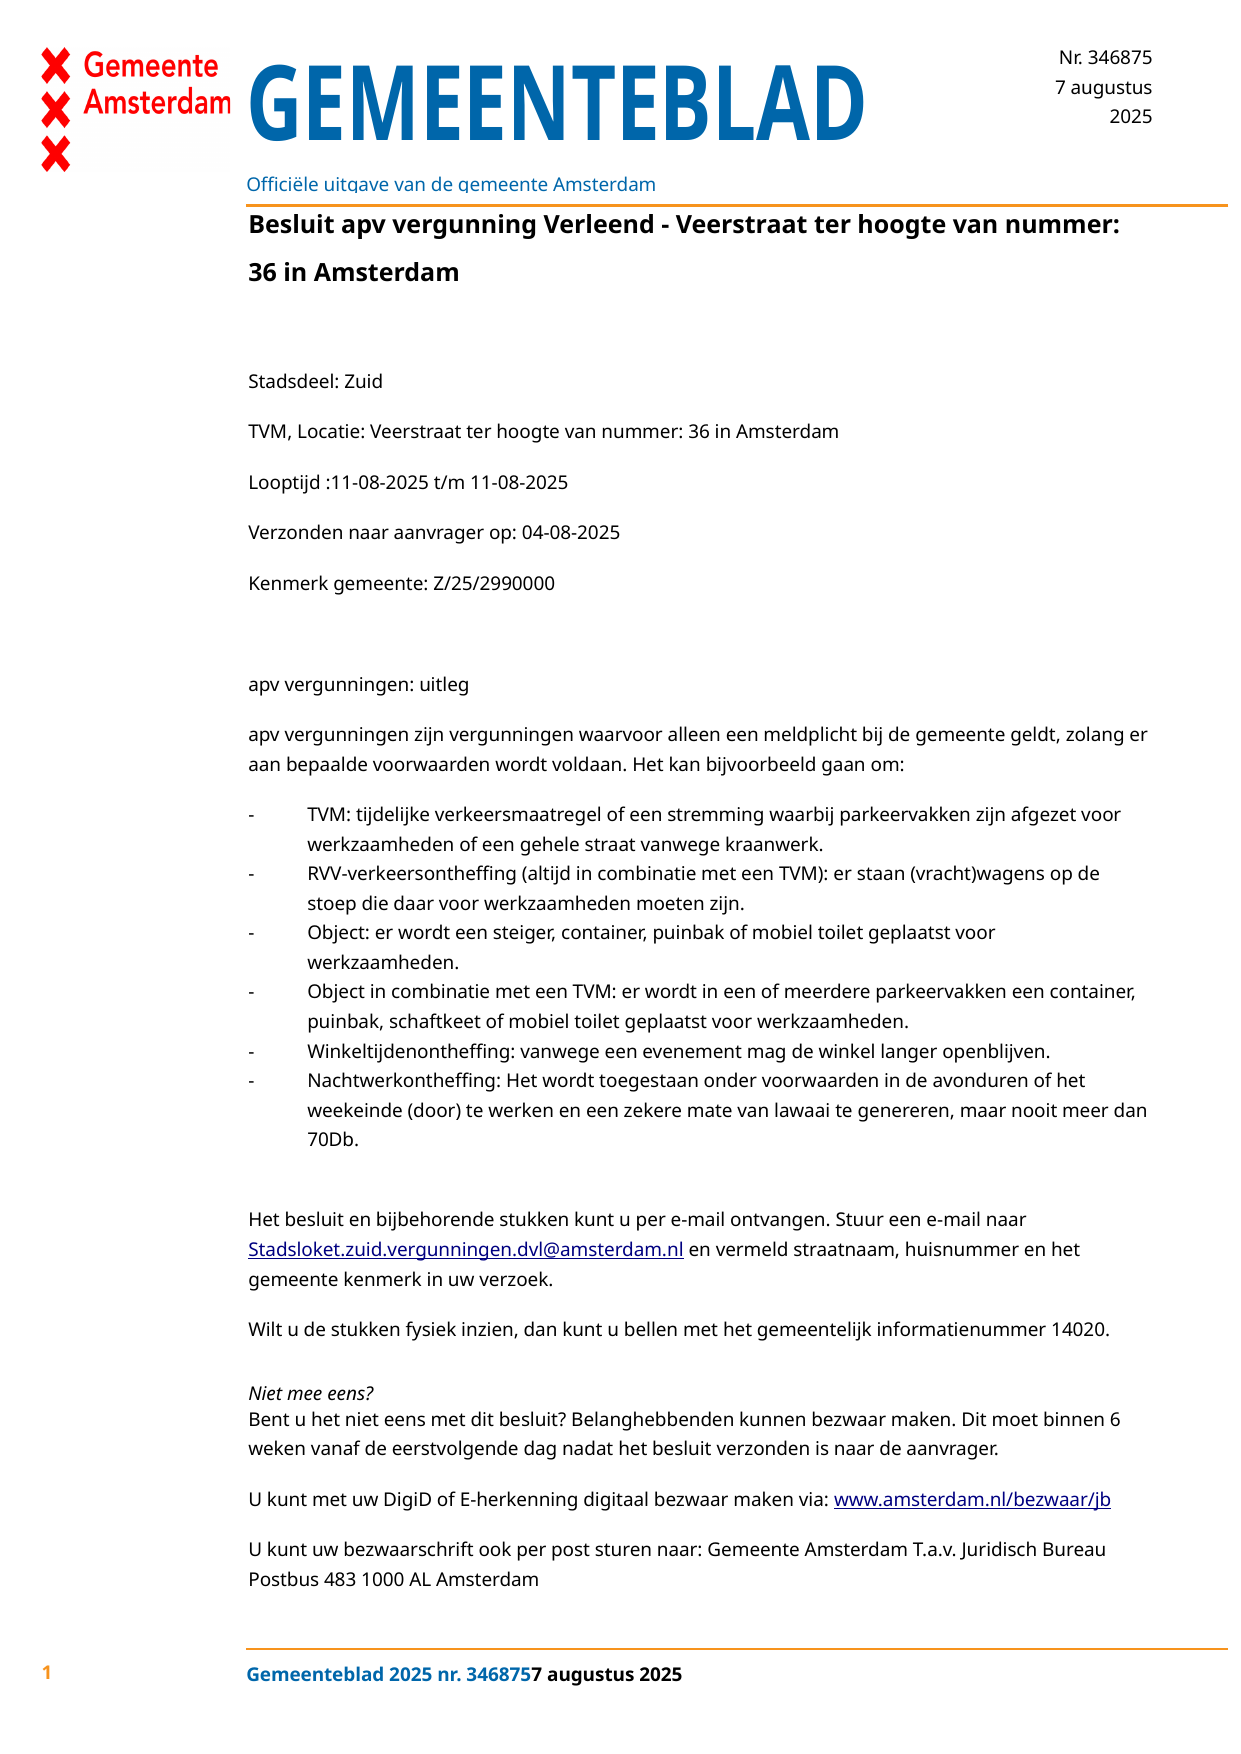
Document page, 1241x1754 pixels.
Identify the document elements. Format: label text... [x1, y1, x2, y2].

picture [41, 47, 231, 172]
list Object in combinatie met een TVM: er wordt in een of meerdere parkeervakken een container, puinbak, schaftkeet of mobiel toilet geplaatst voor werkzaamheden. [248, 979, 1152, 1034]
text Looptijd :11-08-2025 t/m 11-08-2025 [248, 469, 1152, 495]
text TVM, Locatie: Veerstraat ter hoogte van nummer: 36 in Amsterdam [248, 419, 1152, 444]
text U kunt uw bezwaarschrift ook per post sturen naar: Gemeente Amsterdam T.a.v. Juridisch Bureau Postbus 483 1000 AL Amsterdam [248, 1536, 1152, 1592]
list RVV-verkeersontheffing (altijd in combinatie met een TVM): er staan (vracht)wagens op de stoep die daar voor werkzaamheden moeten zijn. [248, 860, 1152, 916]
text Kenmerk gemeente: Z/25/2990000 [248, 570, 1152, 596]
text Bent u het niet eens met dit besluit? Belanghebbenden kunnen bezwaar maken. Dit moet binnen 6 weken vanaf de eerstvolgende dag nadat het besluit verzonden is naar de aanvrager. [248, 1406, 1152, 1461]
text Verzonden naar aanvrager op: 04-08-2025 [248, 519, 1152, 545]
text Besluit apv vergunning Verleend - Veerstraat ter hoogte van nummer: 36 in Amsterdam [248, 207, 1152, 288]
list TVM: tijdelijke verkeersmaatregel of een stremming waarbij parkeervakken zijn afgezet voor werkzaamheden of een gehele straat vanwege kraanwerk. [248, 801, 1152, 857]
text Niet mee eens? [248, 1380, 1152, 1406]
list Object: er wordt een steiger, container, puinbak of mobiel toilet geplaatst voor werkzaamheden. [248, 919, 1152, 975]
text Wilt u de stukken fysiek inzien, dan kunt u bellen met het gemeentelijk informatienummer 14020. [248, 1316, 1152, 1342]
list Winkeltijdenontheffing: vanwege een evenement mag de winkel langer openblijven. [248, 1038, 1152, 1064]
text apv vergunningen zijn vergunningen waarvoor alleen een meldplicht bij de gemeente geldt, zolang er aan bepaalde voorwaarden wordt voldaan. Het kan bijvoorbeeld gaan om: [248, 721, 1152, 777]
text Het besluit en bijbehorende stukken kunt u per e-mail ontvangen. Stuur een e-mail naar Stadsloket.zuid.vergunningen.dvl@amsterdam.nl en vermeld straatnaam, huisnummer en het gemeente kenmerk in uw verzoek. [248, 1207, 1152, 1292]
text Stadsdeel: Zuid [248, 368, 1152, 394]
text U kunt met uw DigiD of E-herkenning digitaal bezwaar maken via: www.amsterdam.nl/bezwaar/jb [248, 1486, 1152, 1512]
text apv vergunningen: uitleg [248, 671, 1152, 697]
list Nachtwerkontheffing: Het wordt toegestaan onder voorwaarden in de avonduren of het weekeinde (door) te werken en een zekere mate van lawaai te genereren, maar nooit meer dan 70Db. [248, 1067, 1152, 1152]
